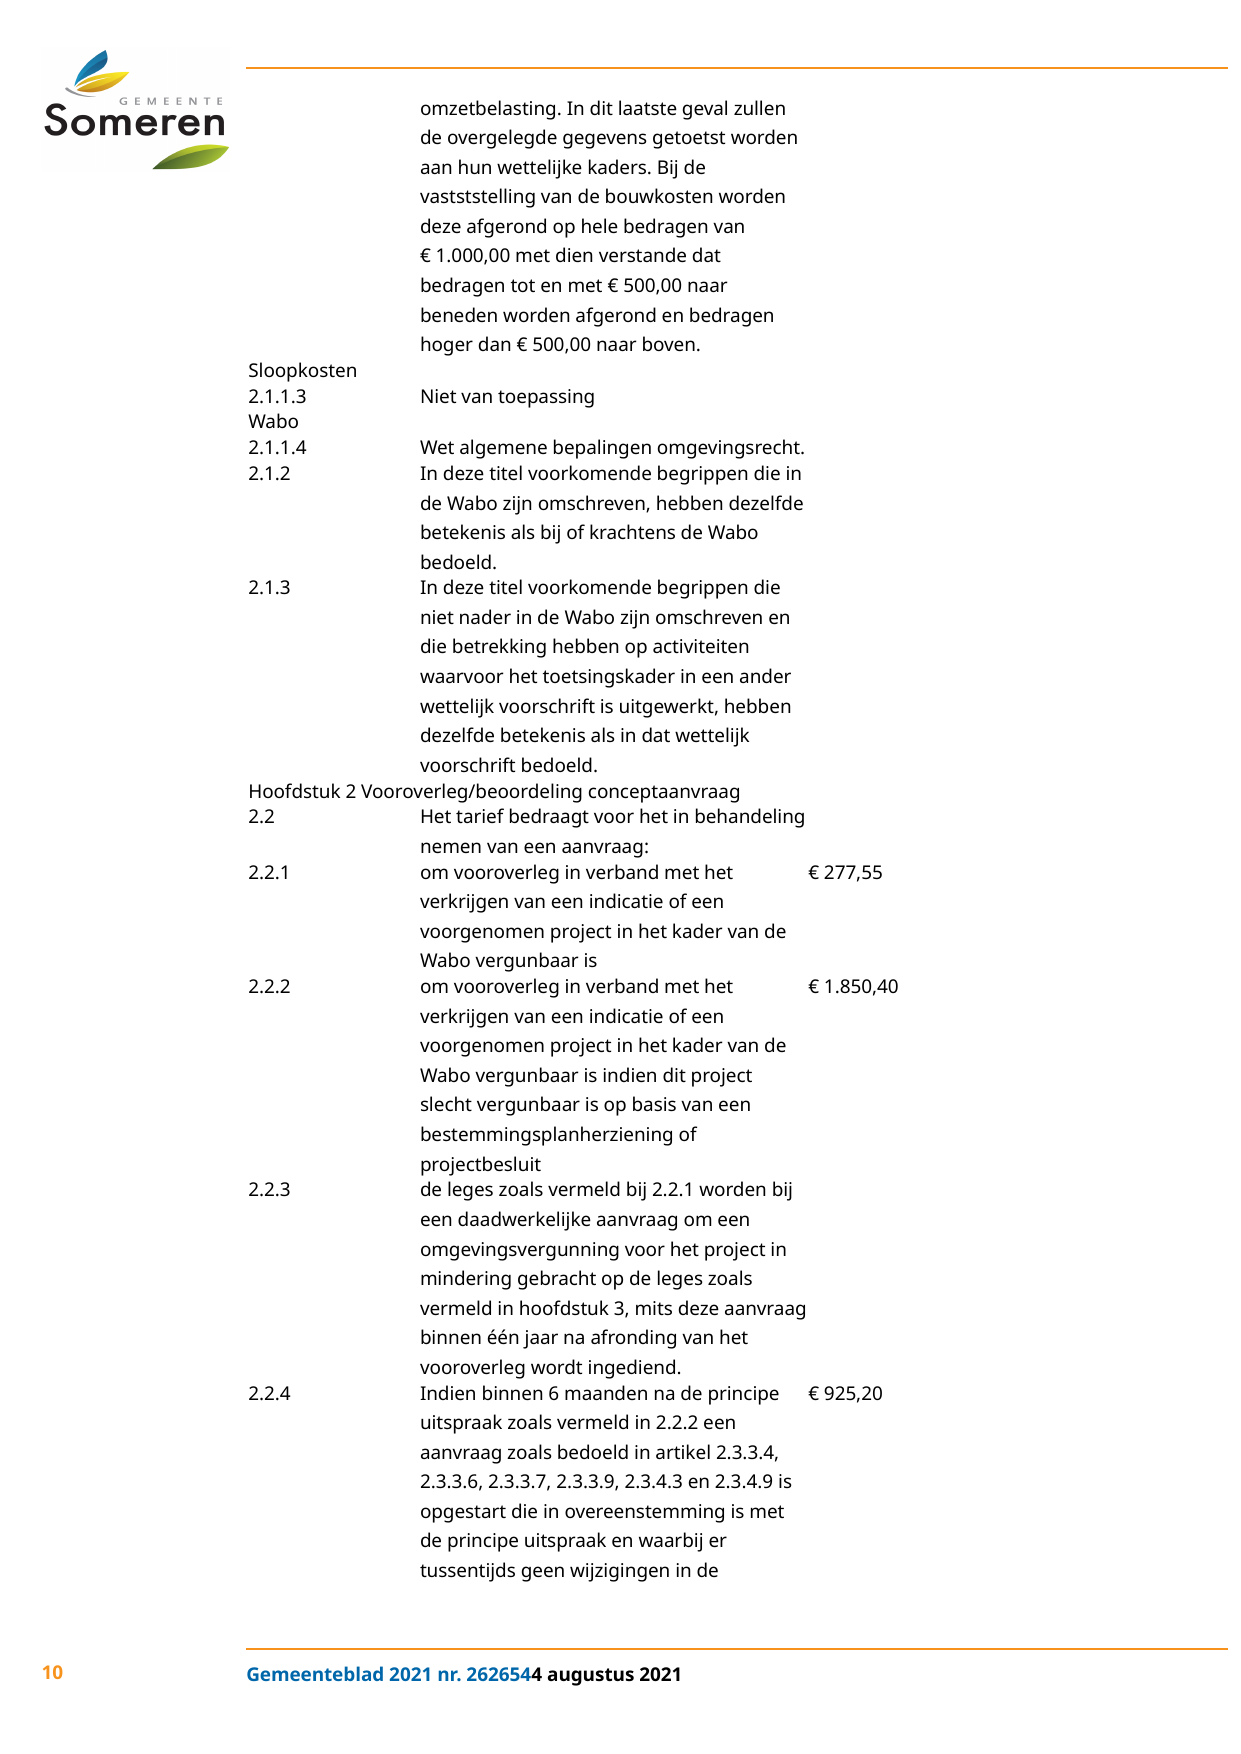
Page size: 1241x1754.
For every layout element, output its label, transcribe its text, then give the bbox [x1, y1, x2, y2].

table_cell 2.2.2 [248, 973, 420, 1177]
table_cell [980, 973, 1152, 1177]
table_cell 2.2.3 [248, 1177, 420, 1380]
table_cell [808, 460, 980, 574]
table_cell In deze titel voorkomende begrippen die niet nader in de Wabo zijn omschreven en die betrekking hebben op activiteiten waarvoor het toetsingskader in een ander wettelijk voorschrift is uitgewerkt, hebben dezelfde betekenis als in dat wettelijk voorschrift bedoeld. [420, 575, 808, 778]
table_cell [980, 95, 1152, 357]
table_cell Niet van toepassing [420, 383, 808, 409]
table_cell [808, 575, 980, 778]
table_cell [248, 95, 420, 357]
table_cell de leges zoals vermeld bij 2.2.1 worden bij een daadwerkelijke aanvraag om een omgevingsvergunning voor het project in mindering gebracht op de leges zoals vermeld in hoofdstuk 3, mits deze aanvraag binnen één jaar na afronding van het vooroverleg wordt ingediend. [420, 1177, 808, 1380]
table_cell 2.1.1.3 [248, 383, 420, 409]
table_cell 2.2.4 [248, 1380, 420, 1583]
table_cell omzetbelasting. In dit laatste geval zullen de overgelegde gegevens getoetst worden aan hun wettelijke kaders. Bij de vastststelling van de bouwkosten worden deze afgerond op hele bedragen van € 1.000,00 met dien verstande dat bedragen tot en met € 500,00 naar beneden worden afgerond en bedragen hoger dan € 500,00 naar boven. [420, 95, 808, 357]
table_cell € 925,20 [808, 1380, 980, 1583]
table_cell [980, 383, 1152, 409]
table_cell [808, 1177, 980, 1380]
table_cell [980, 804, 1152, 859]
table_cell 2.2.1 [248, 859, 420, 973]
table_cell 2.1.2 [248, 460, 420, 574]
table_cell om vooroverleg in verband met het verkrijgen van een indicatie of een voorgenomen project in het kader van de Wabo vergunbaar is [420, 859, 808, 973]
table_cell [980, 859, 1152, 973]
table_cell [980, 1380, 1152, 1583]
table_cell Sloopkosten [248, 357, 980, 383]
table_cell Wabo [248, 409, 980, 434]
table_cell [980, 575, 1152, 778]
table_cell Het tarief bedraagt voor het in behandeling nemen van een aanvraag: [420, 804, 808, 859]
table_cell € 1.850,40 [808, 973, 980, 1177]
table_cell Indien binnen 6 maanden na de principe uitspraak zoals vermeld in 2.2.2 een aanvraag zoals bedoeld in artikel 2.3.3.4, 2.3.3.6, 2.3.3.7, 2.3.3.9, 2.3.4.3 en 2.3.4.9 is opgestart die in overeenstemming is met de principe uitspraak en waarbij er tussentijds geen wijzigingen in de [420, 1380, 808, 1583]
table_cell [808, 95, 980, 357]
table_cell In deze titel voorkomende begrippen die in de Wabo zijn omschreven, hebben dezelfde betekenis als bij of krachtens de Wabo bedoeld. [420, 460, 808, 574]
table_cell [980, 460, 1152, 574]
table_cell 2.1.1.4 [248, 434, 420, 460]
table_cell [808, 434, 980, 460]
table_cell [808, 383, 980, 409]
table_cell [980, 434, 1152, 460]
table_cell Hoofdstuk 2 Vooroverleg/beoordeling conceptaanvraag [248, 778, 1152, 803]
table_cell 2.1.3 [248, 575, 420, 778]
table_cell [808, 804, 980, 859]
table_cell € 277,55 [808, 859, 980, 973]
table_cell [980, 1177, 1152, 1380]
table_cell 2.2 [248, 804, 420, 859]
table_cell om vooroverleg in verband met het verkrijgen van een indicatie of een voorgenomen project in het kader van de Wabo vergunbaar is indien dit project slecht vergunbaar is op basis van een bestemmingsplanherziening of projectbesluit [420, 973, 808, 1177]
picture [41, 47, 231, 172]
table_cell Wet algemene bepalingen omgevingsrecht. [420, 434, 808, 460]
